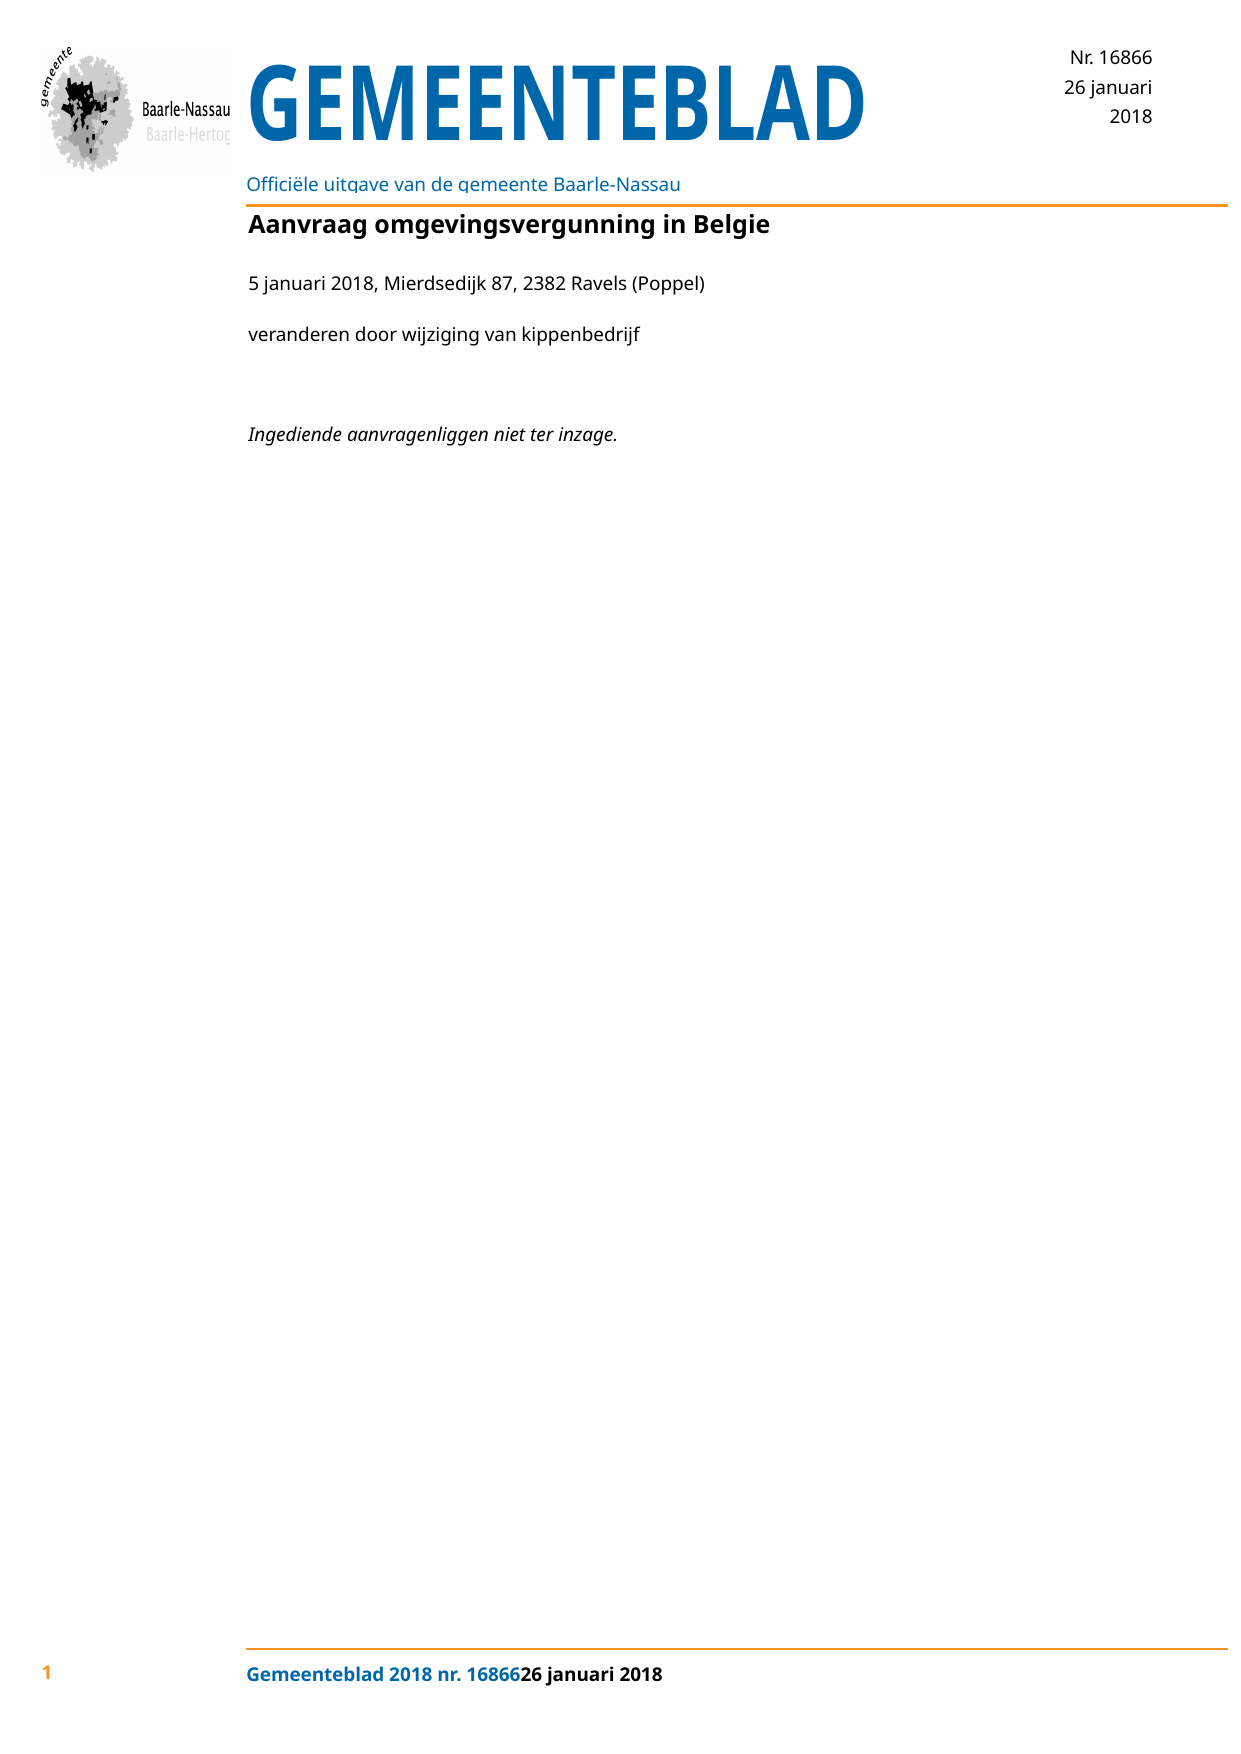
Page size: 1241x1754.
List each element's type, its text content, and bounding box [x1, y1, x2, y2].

picture [41, 47, 231, 172]
text Ingediende aanvragenliggen niet ter inzage. [248, 422, 1152, 447]
text Aanvraag omgevingsvergunning in Belgie [248, 207, 1152, 241]
text 5 januari 2018, Mierdsedijk 87, 2382 Ravels (Poppel) [248, 270, 1152, 296]
text veranderen door wijziging van kippenbedrijf [248, 321, 1152, 346]
